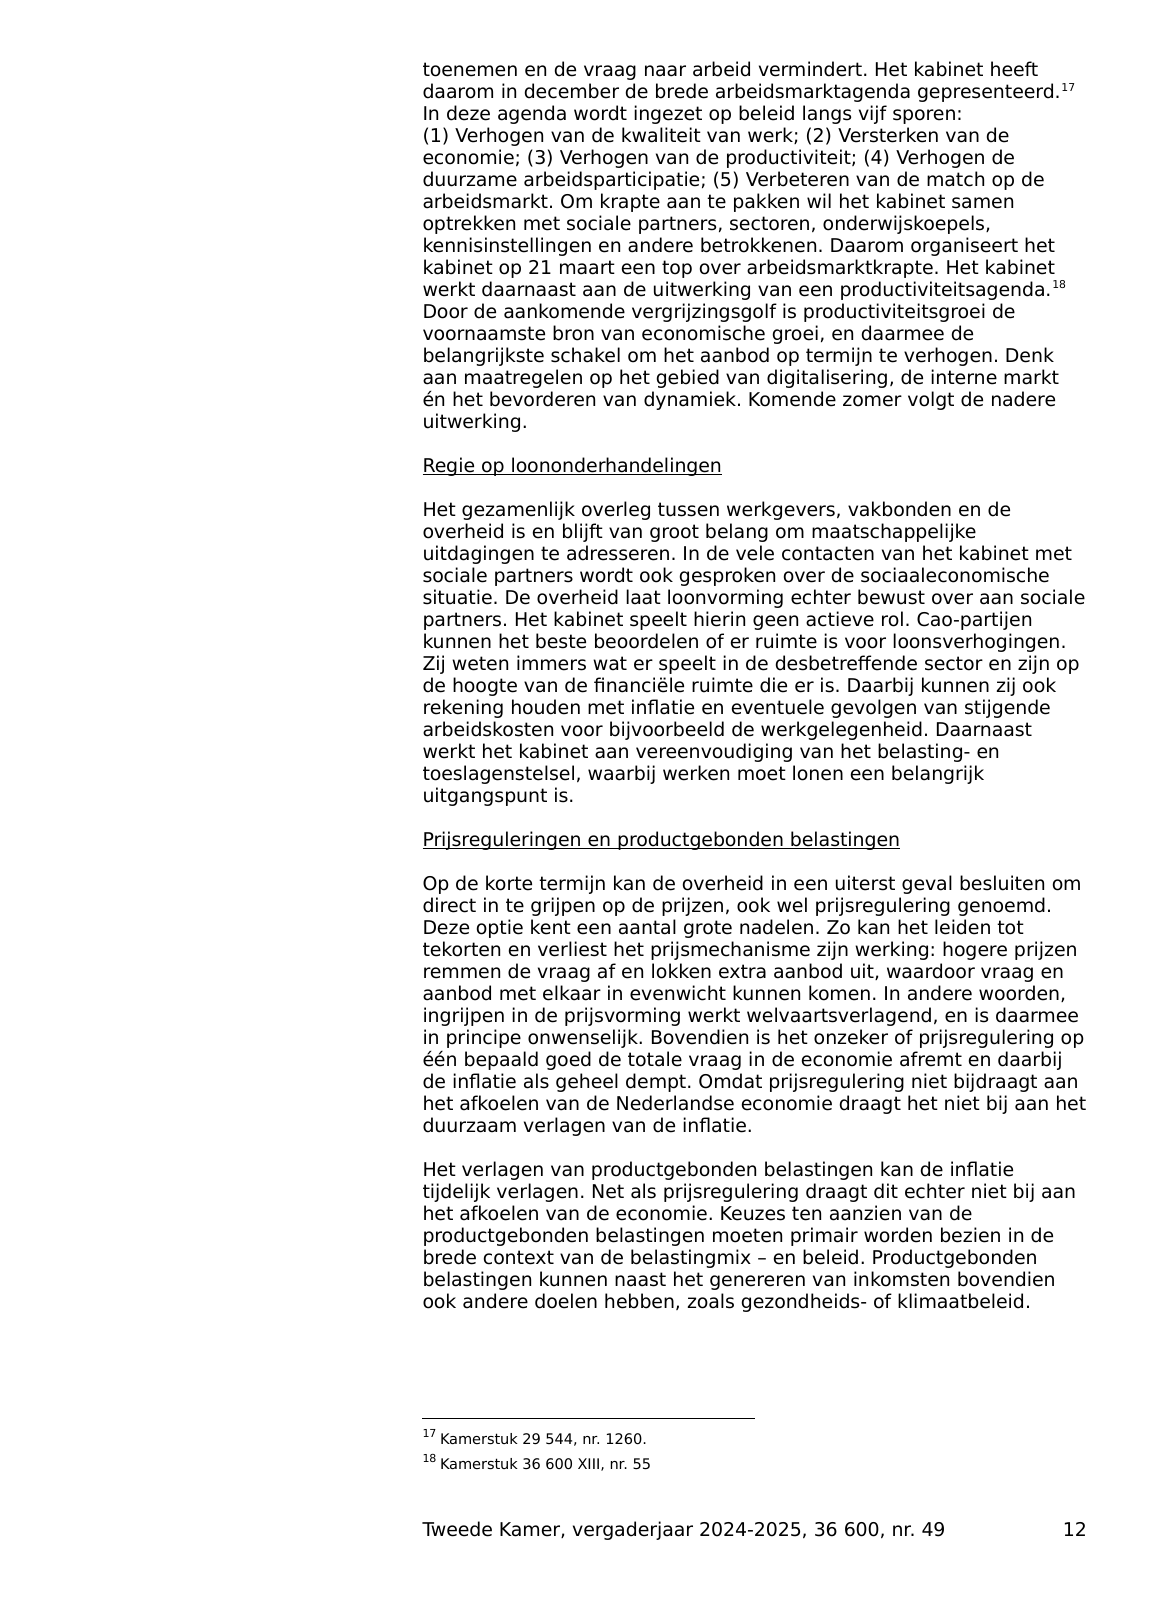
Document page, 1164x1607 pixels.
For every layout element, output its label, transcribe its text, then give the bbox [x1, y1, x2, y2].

subtitle Regie op loononderhandelingen [422, 455, 1087, 477]
subtitle Prijsreguleringen en productgebonden belastingen [422, 829, 1087, 851]
text Kamerstuk 29 544, nr. 1260. [422, 1427, 1087, 1449]
text Kamerstuk 36 600 XIII, nr. 55 [422, 1452, 1087, 1474]
text Het gezamenlijk overleg tussen werkgevers, vakbonden en de overheid is en blijft van groot belang om maatschappelijke uitdagingen te adresseren. In de vele contacten van het kabinet met sociale partners wordt ook gesproken over de sociaaleconomische situatie. De overheid laat loonvorming echter bewust over aan sociale partners. Het kabinet speelt hierin geen actieve rol. Cao-partijen kunnen het beste beoordelen of er ruimte is voor loonsverhogingen. Zij weten immers wat er speelt in de desbetreffende sector en zijn op de hoogte van de financiële ruimte die er is. Daarbij kunnen zij ook rekening houden met inflatie en eventuele gevolgen van stijgende arbeidskosten voor bijvoorbeeld de werkgelegenheid. Daarnaast werkt het kabinet aan vereenvoudiging van het belasting- en toeslagenstelsel, waarbij werken moet lonen een belangrijk uitgangspunt is. [422, 499, 1087, 807]
text toenemen en de vraag naar arbeid vermindert. Het kabinet heeft daarom in december de brede arbeidsmarktagenda gepresenteerd. In deze agenda wordt ingezet op beleid langs vijf sporen: (1) Verhogen van de kwaliteit van werk; (2) Versterken van de economie; (3) Verhogen van de productiviteit; (4) Verhogen de duurzame arbeidsparticipatie; (5) Verbeteren van de match op de arbeidsmarkt. Om krapte aan te pakken wil het kabinet samen optrekken met sociale partners, sectoren, onderwijskoepels, kennisinstellingen en andere betrokkenen. Daarom organiseert het kabinet op 21 maart een top over arbeidsmarktkrapte. Het kabinet werkt daarnaast aan de uitwerking van een productiviteitsagenda. Door de aankomende vergrijzingsgolf is productiviteitsgroei de voornaamste bron van economische groei, en daarmee de belangrijkste schakel om het aanbod op termijn te verhogen. Denk aan maatregelen op het gebied van digitalisering, de interne markt én het bevorderen van dynamiek. Komende zomer volgt de nadere uitwerking. [422, 59, 1087, 433]
text Op de korte termijn kan de overheid in een uiterst geval besluiten om direct in te grijpen op de prijzen, ook wel prijsregulering genoemd. Deze optie kent een aantal grote nadelen. Zo kan het leiden tot tekorten en verliest het prijsmechanisme zijn werking: hogere prijzen remmen de vraag af en lokken extra aanbod uit, waardoor vraag en aanbod met elkaar in evenwicht kunnen komen. In andere woorden, ingrijpen in de prijsvorming werkt welvaartsverlagend, en is daarmee in principe onwenselijk. Bovendien is het onzeker of prijsregulering op één bepaald goed de totale vraag in de economie afremt en daarbij de inflatie als geheel dempt. Omdat prijsregulering niet bijdraagt aan het afkoelen van de Nederlandse economie draagt het niet bij aan het duurzaam verlagen van de inflatie. [422, 873, 1087, 1137]
text Het verlagen van productgebonden belastingen kan de inflatie tijdelijk verlagen. Net als prijsregulering draagt dit echter niet bij aan het afkoelen van de economie. Keuzes ten aanzien van de productgebonden belastingen moeten primair worden bezien in de brede context van de belastingmix – en beleid. Productgebonden belastingen kunnen naast het genereren van inkomsten bovendien ook andere doelen hebben, zoals gezondheids- of klimaatbeleid. [422, 1159, 1087, 1313]
